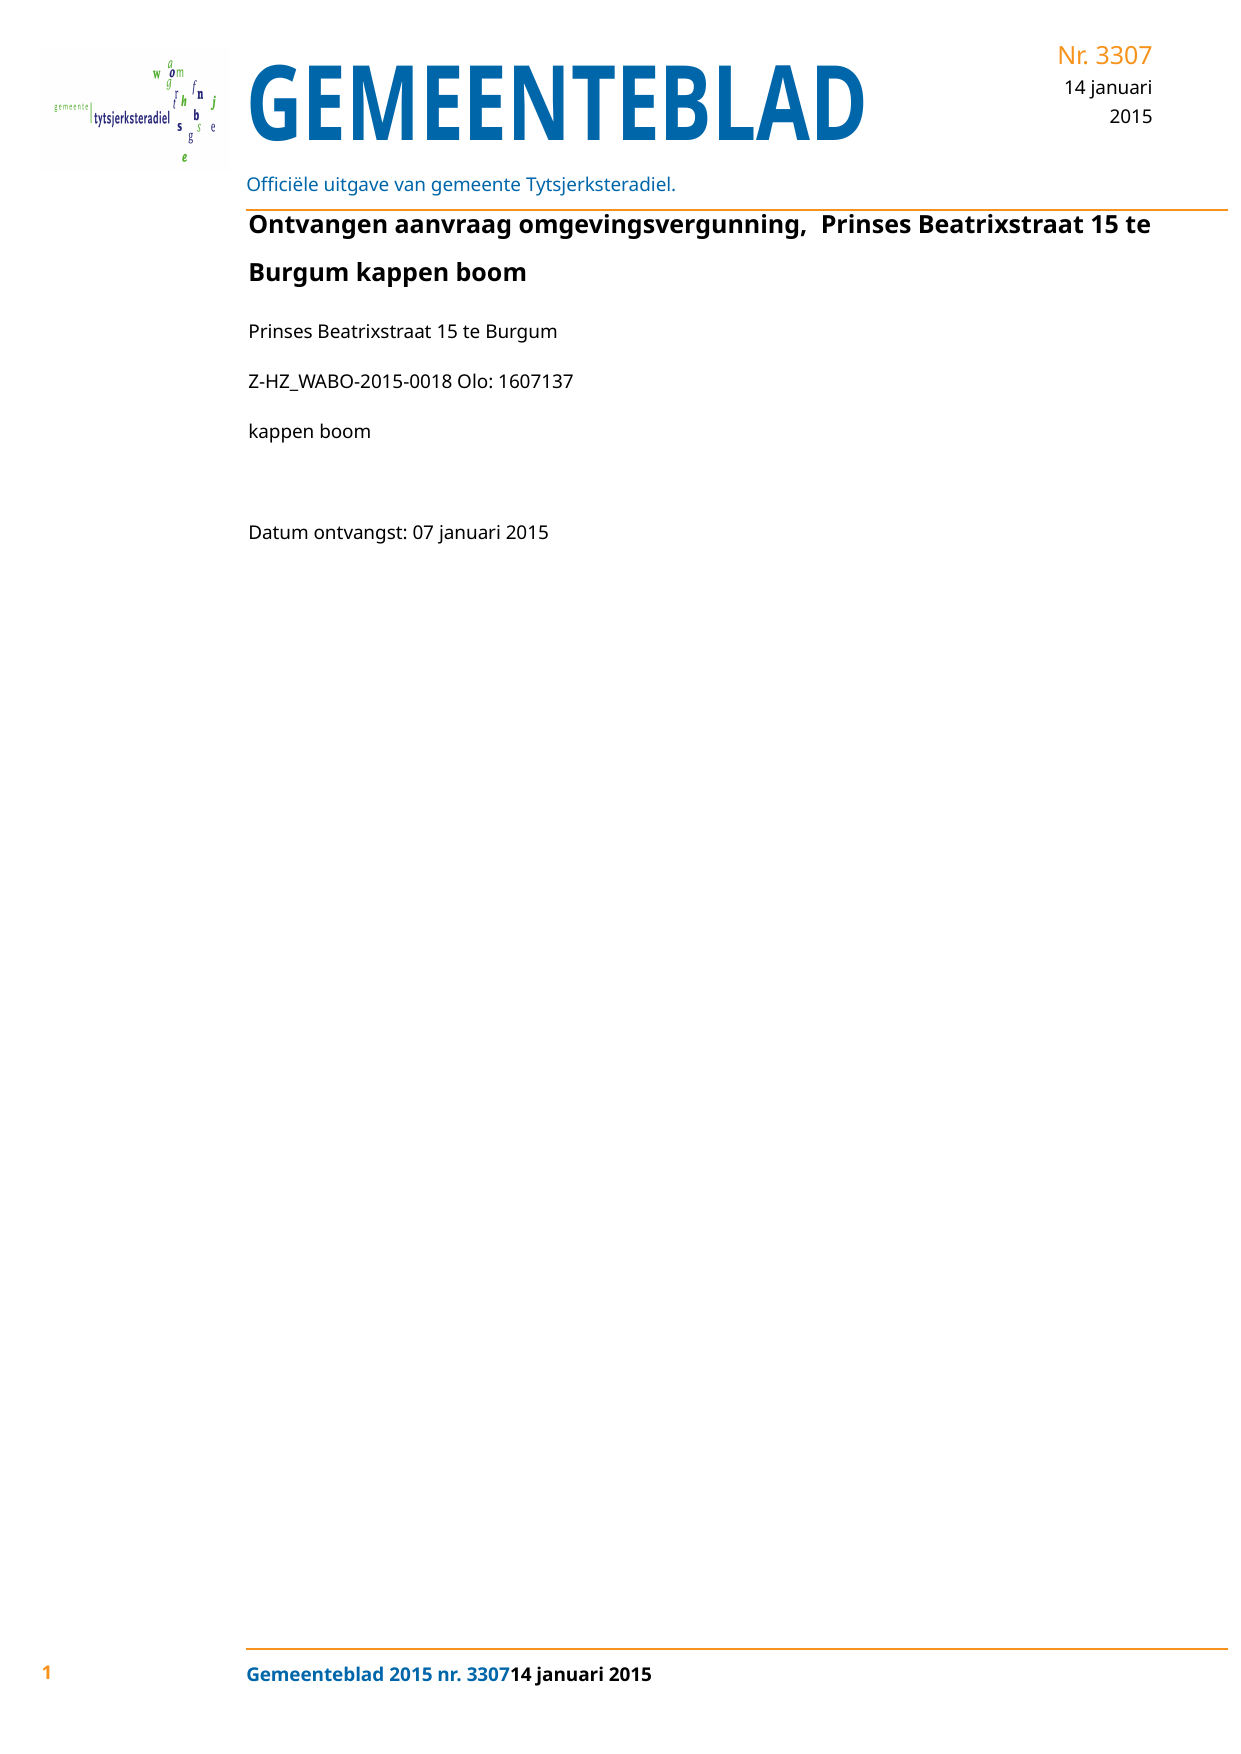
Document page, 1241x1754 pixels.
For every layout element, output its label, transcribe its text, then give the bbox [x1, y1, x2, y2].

text kappen boom [248, 419, 1152, 444]
picture [41, 47, 231, 172]
text Ontvangen aanvraag omgevingsvergunning, Prinses Beatrixstraat 15 te Burgum kappen boom [248, 211, 1152, 288]
text Z-HZ_WABO-2015-0018 Olo: 1607137 [248, 368, 1152, 394]
text Datum ontvangst: 07 januari 2015 [248, 519, 1152, 545]
text Prinses Beatrixstraat 15 te Burgum [248, 318, 1152, 344]
